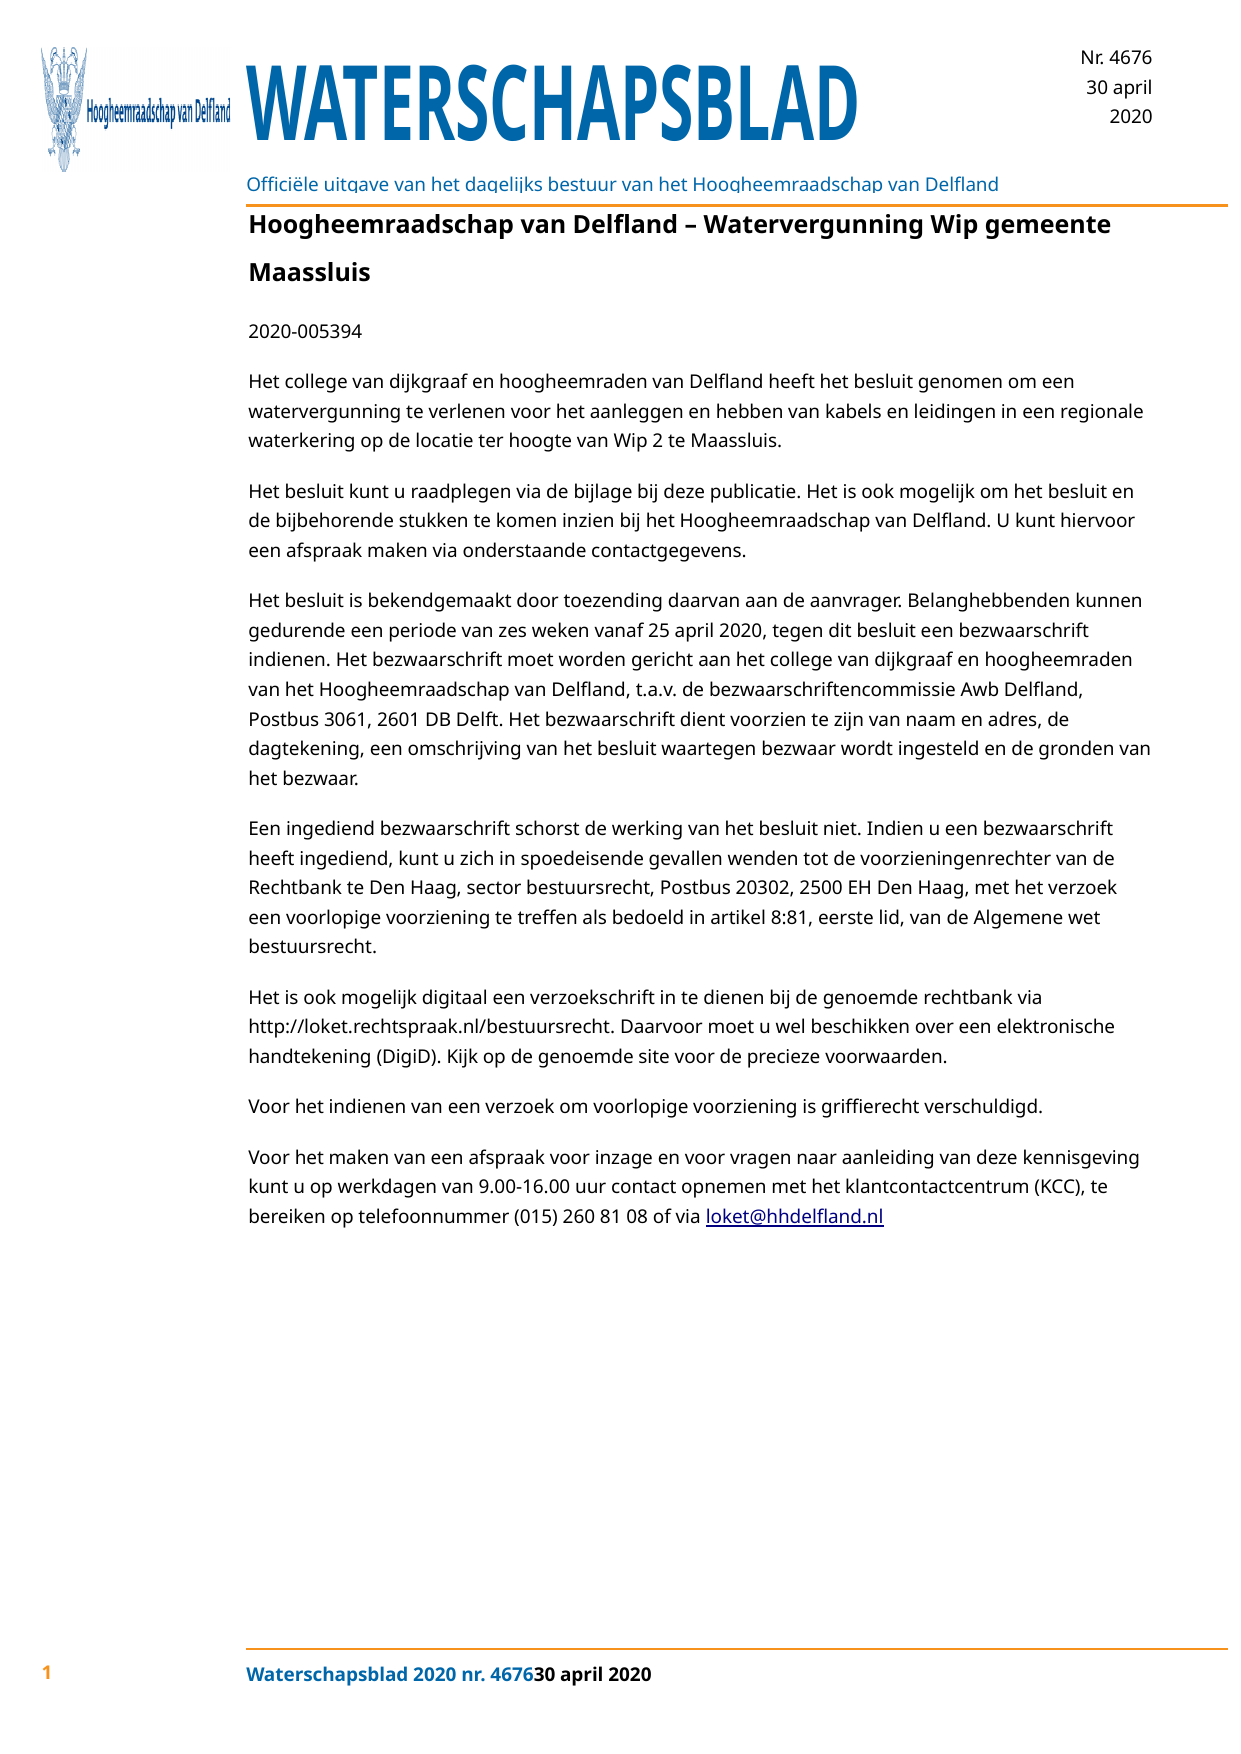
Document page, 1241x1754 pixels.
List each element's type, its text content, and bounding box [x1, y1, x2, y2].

text Voor het maken van een afspraak voor inzage en voor vragen naar aanleiding van deze kennisgeving kunt u op werkdagen van 9.00-16.00 uur contact opnemen met het klantcontactcentrum (KCC), te bereiken op telefoonnummer (015) 260 81 08 of via loket@hhdelfland.nl [248, 1144, 1152, 1229]
picture [41, 47, 231, 172]
text Een ingediend bezwaarschrift schorst de werking van het besluit niet. Indien u een bezwaarschrift heeft ingediend, kunt u zich in spoedeisende gevallen wenden tot de voorzieningenrechter van de Rechtbank te Den Haag, sector bestuursrecht, Postbus 20302, 2500 EH Den Haag, met het verzoek een voorlopige voorziening te treffen als bedoeld in artikel 8:81, eerste lid, van de Algemene wet bestuursrecht. [248, 815, 1152, 959]
text Het college van dijkgraaf en hoogheemraden van Delfland heeft het besluit genomen om een watervergunning te verlenen voor het aanleggen en hebben van kabels en leidingen in een regionale waterkering op de locatie ter hoogte van Wip 2 te Maassluis. [248, 368, 1152, 453]
text Het is ook mogelijk digitaal een verzoekschrift in te dienen bij de genoemde rechtbank via http://loket.rechtspraak.nl/bestuursrecht. Daarvoor moet u wel beschikken over een elektronische handtekening (DigiD). Kijk op de genoemde site voor de precieze voorwaarden. [248, 984, 1152, 1069]
text Voor het indienen van een verzoek om voorlopige voorziening is griffierecht verschuldigd. [248, 1094, 1152, 1119]
text Hoogheemraadschap van Delfland – Watervergunning Wip gemeente Maassluis [248, 207, 1152, 288]
text Het besluit is bekendgemaakt door toezending daarvan aan de aanvrager. Belanghebbenden kunnen gedurende een periode van zes weken vanaf 25 april 2020, tegen dit besluit een bezwaarschrift indienen. Het bezwaarschrift moet worden gericht aan het college van dijkgraaf en hoogheemraden van het Hoogheemraadschap van Delfland, t.a.v. de bezwaarschriftencommissie Awb Delfland, Postbus 3061, 2601 DB Delft. Het bezwaarschrift dient voorzien te zijn van naam en adres, de dagtekening, een omschrijving van het besluit waartegen bezwaar wordt ingesteld en de gronden van het bezwaar. [248, 587, 1152, 791]
text 2020-005394 [248, 318, 1152, 344]
text Het besluit kunt u raadplegen via de bijlage bij deze publicatie. Het is ook mogelijk om het besluit en de bijbehorende stukken te komen inzien bij het Hoogheemraadschap van Delfland. U kunt hiervoor een afspraak maken via onderstaande contactgegevens. [248, 478, 1152, 563]
